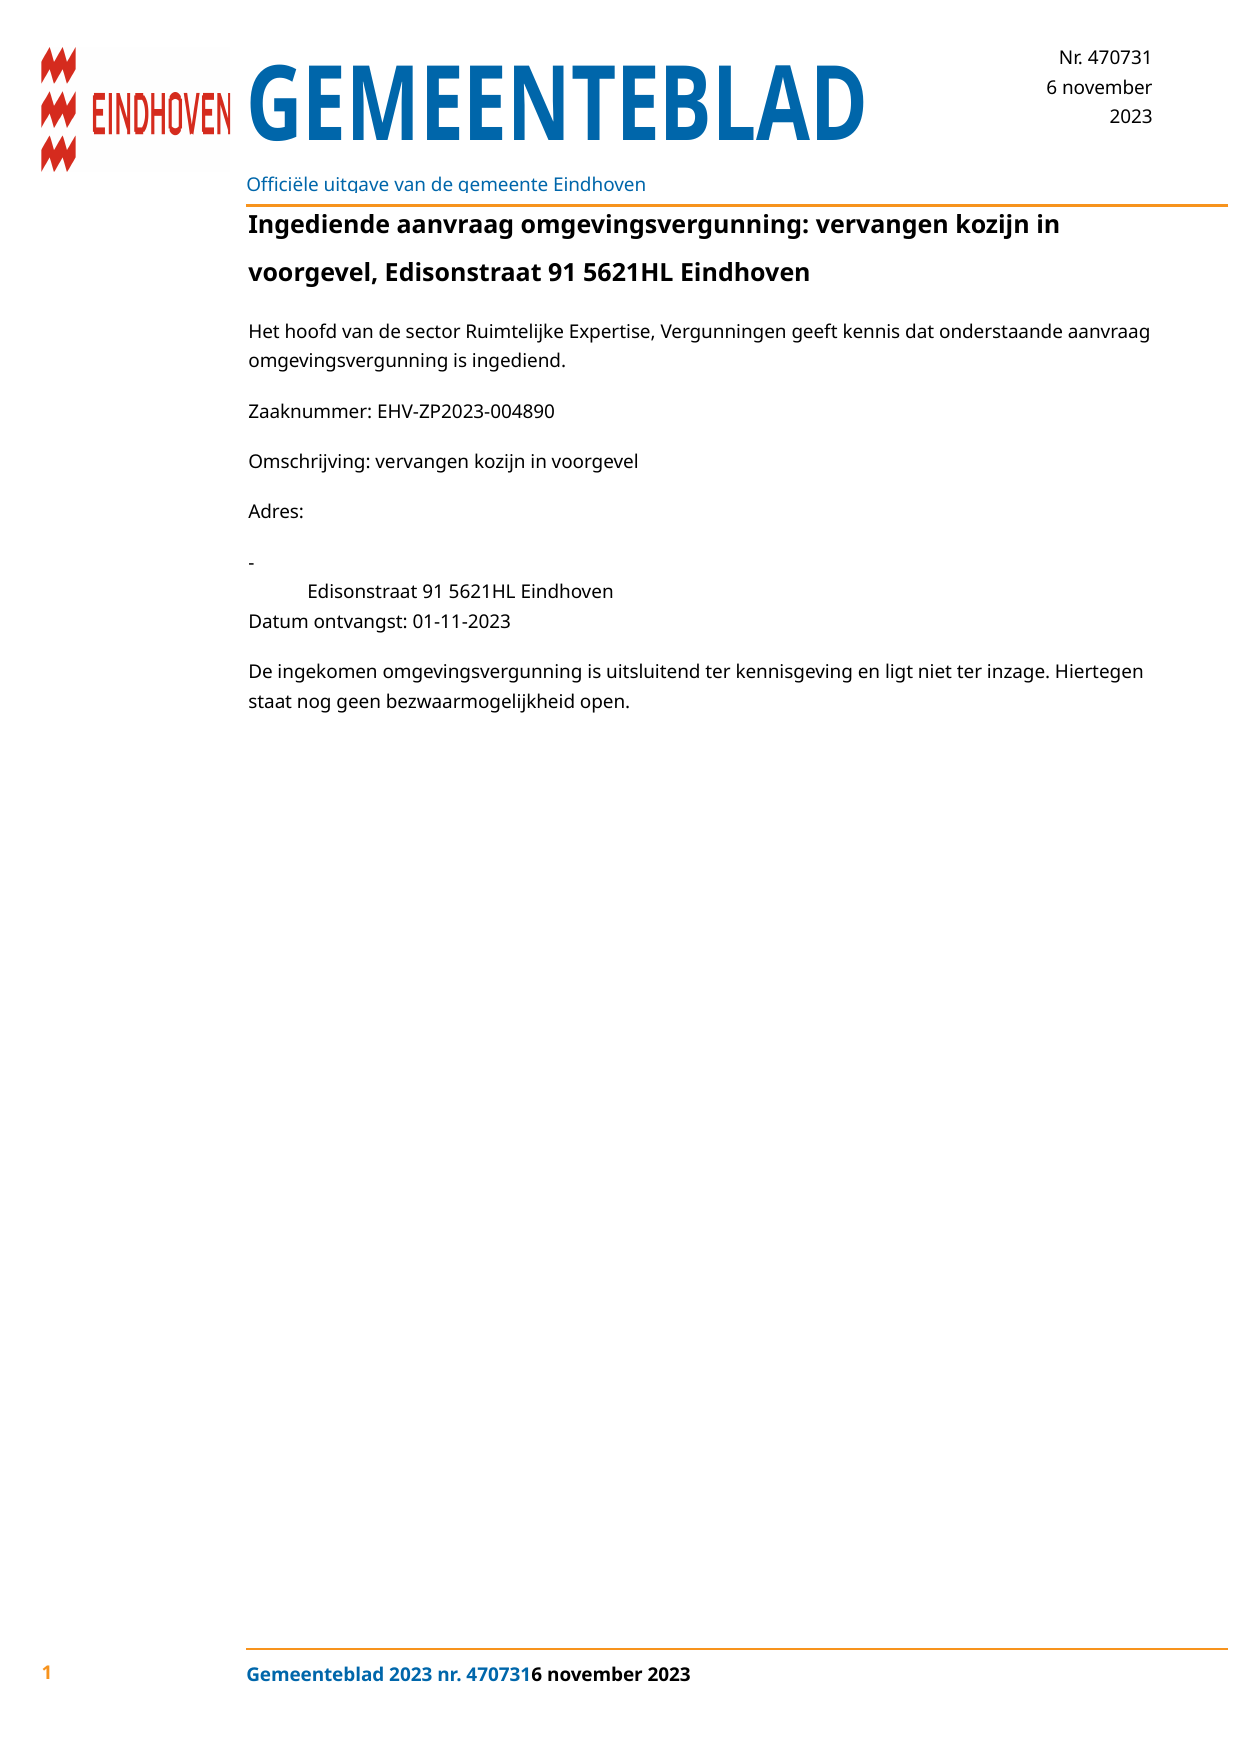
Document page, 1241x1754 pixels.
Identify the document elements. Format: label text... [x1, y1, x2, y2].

list Edisonstraat 91 5621HL Eindhoven [248, 579, 1152, 604]
text Het hoofd van de sector Ruimtelijke Expertise, Vergunningen geeft kennis dat onderstaande aanvraag omgevingsvergunning is ingediend. [248, 318, 1152, 373]
text Adres: [248, 499, 1152, 524]
text Datum ontvangst: 01-11-2023 [248, 608, 1152, 634]
picture [41, 47, 231, 172]
text Ingediende aanvraag omgevingsvergunning: vervangen kozijn in voorgevel, Edisonstraat 91 5621HL Eindhoven [248, 207, 1152, 288]
text De ingekomen omgevingsvergunning is uitsluitend ter kennisgeving en ligt niet ter inzage. Hiertegen staat nog geen bezwaarmogelijkheid open. [248, 659, 1152, 714]
text Omschrijving: vervangen kozijn in voorgevel [248, 448, 1152, 474]
text Zaaknummer: EHV-ZP2023-004890 [248, 398, 1152, 424]
